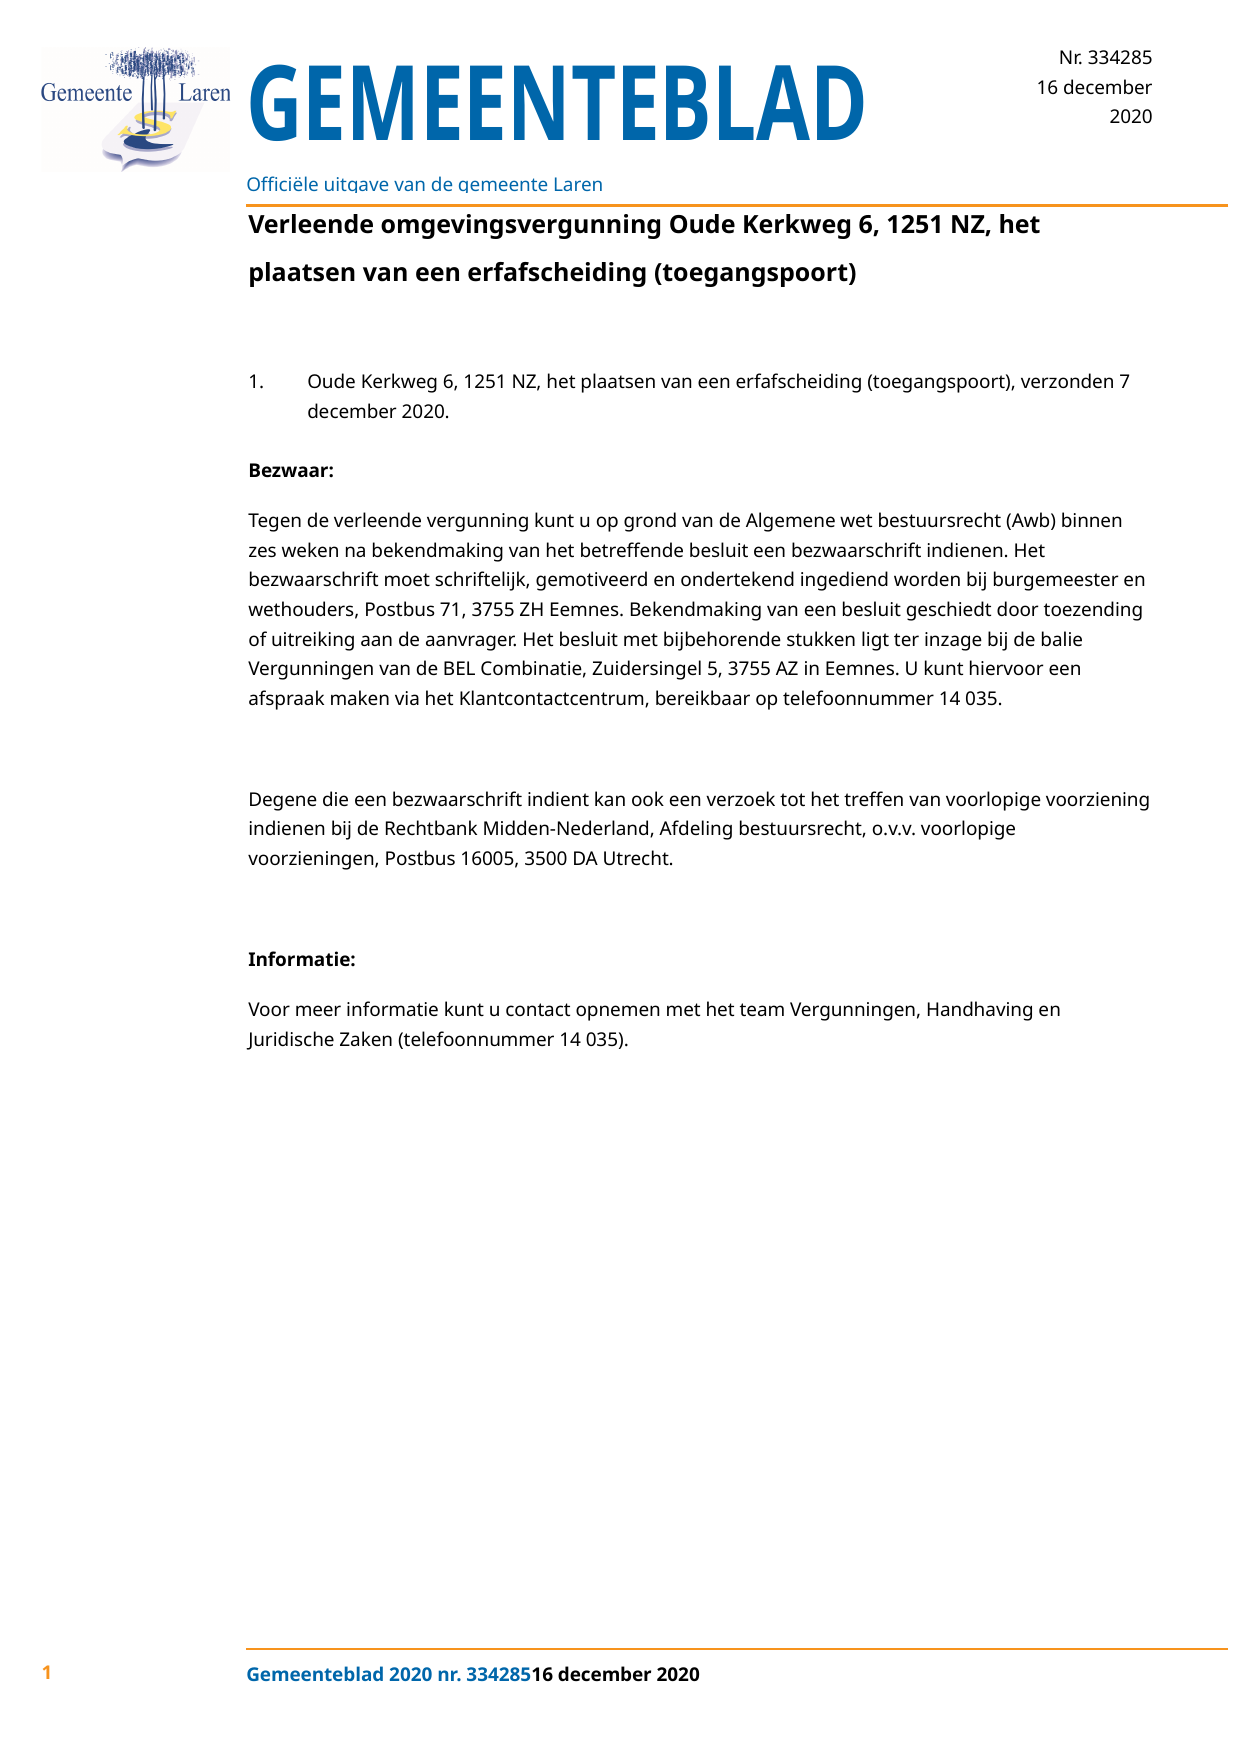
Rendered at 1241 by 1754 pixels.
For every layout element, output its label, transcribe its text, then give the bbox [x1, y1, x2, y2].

text Bezwaar: [248, 457, 1152, 483]
text Degene die een bezwaarschrift indient kan ook een verzoek tot het treffen van voorlopige voorziening indienen bij de Rechtbank Midden-Nederland, Afdeling bestuursrecht, o.v.v. voorlopige voorzieningen, Postbus 16005, 3500 DA Utrecht. [248, 786, 1152, 871]
text Verleende omgevingsvergunning Oude Kerkweg 6, 1251 NZ, het plaatsen van een erfafscheiding (toegangspoort) [248, 207, 1152, 288]
list Oude Kerkweg 6, 1251 NZ, het plaatsen van een erfafscheiding (toegangspoort), verzonden 7 december 2020. [248, 368, 1152, 424]
picture [41, 47, 231, 172]
text Tegen de verleende vergunning kunt u op grond van de Algemene wet bestuursrecht (Awb) binnen zes weken na bekendmaking van het betreffende besluit een bezwaarschrift indienen. Het bezwaarschrift moet schriftelijk, gemotiveerd en ondertekend ingediend worden bij burgemeester en wethouders, Postbus 71, 3755 ZH Eemnes. Bekendmaking van een besluit geschiedt door toezending of uitreiking aan de aanvrager. Het besluit met bijbehorende stukken ligt ter inzage bij de balie Vergunningen van de BEL Combinatie, Zuidersingel 5, 3755 AZ in Eemnes. U kunt hiervoor een afspraak maken via het Klantcontactcentrum, bereikbaar op telefoonnummer 14 035. [248, 507, 1152, 711]
text Voor meer informatie kunt u contact opnemen met het team Vergunningen, Handhaving en Juridische Zaken (telefoonnummer 14 035). [248, 996, 1152, 1052]
text Informatie: [248, 946, 1152, 972]
